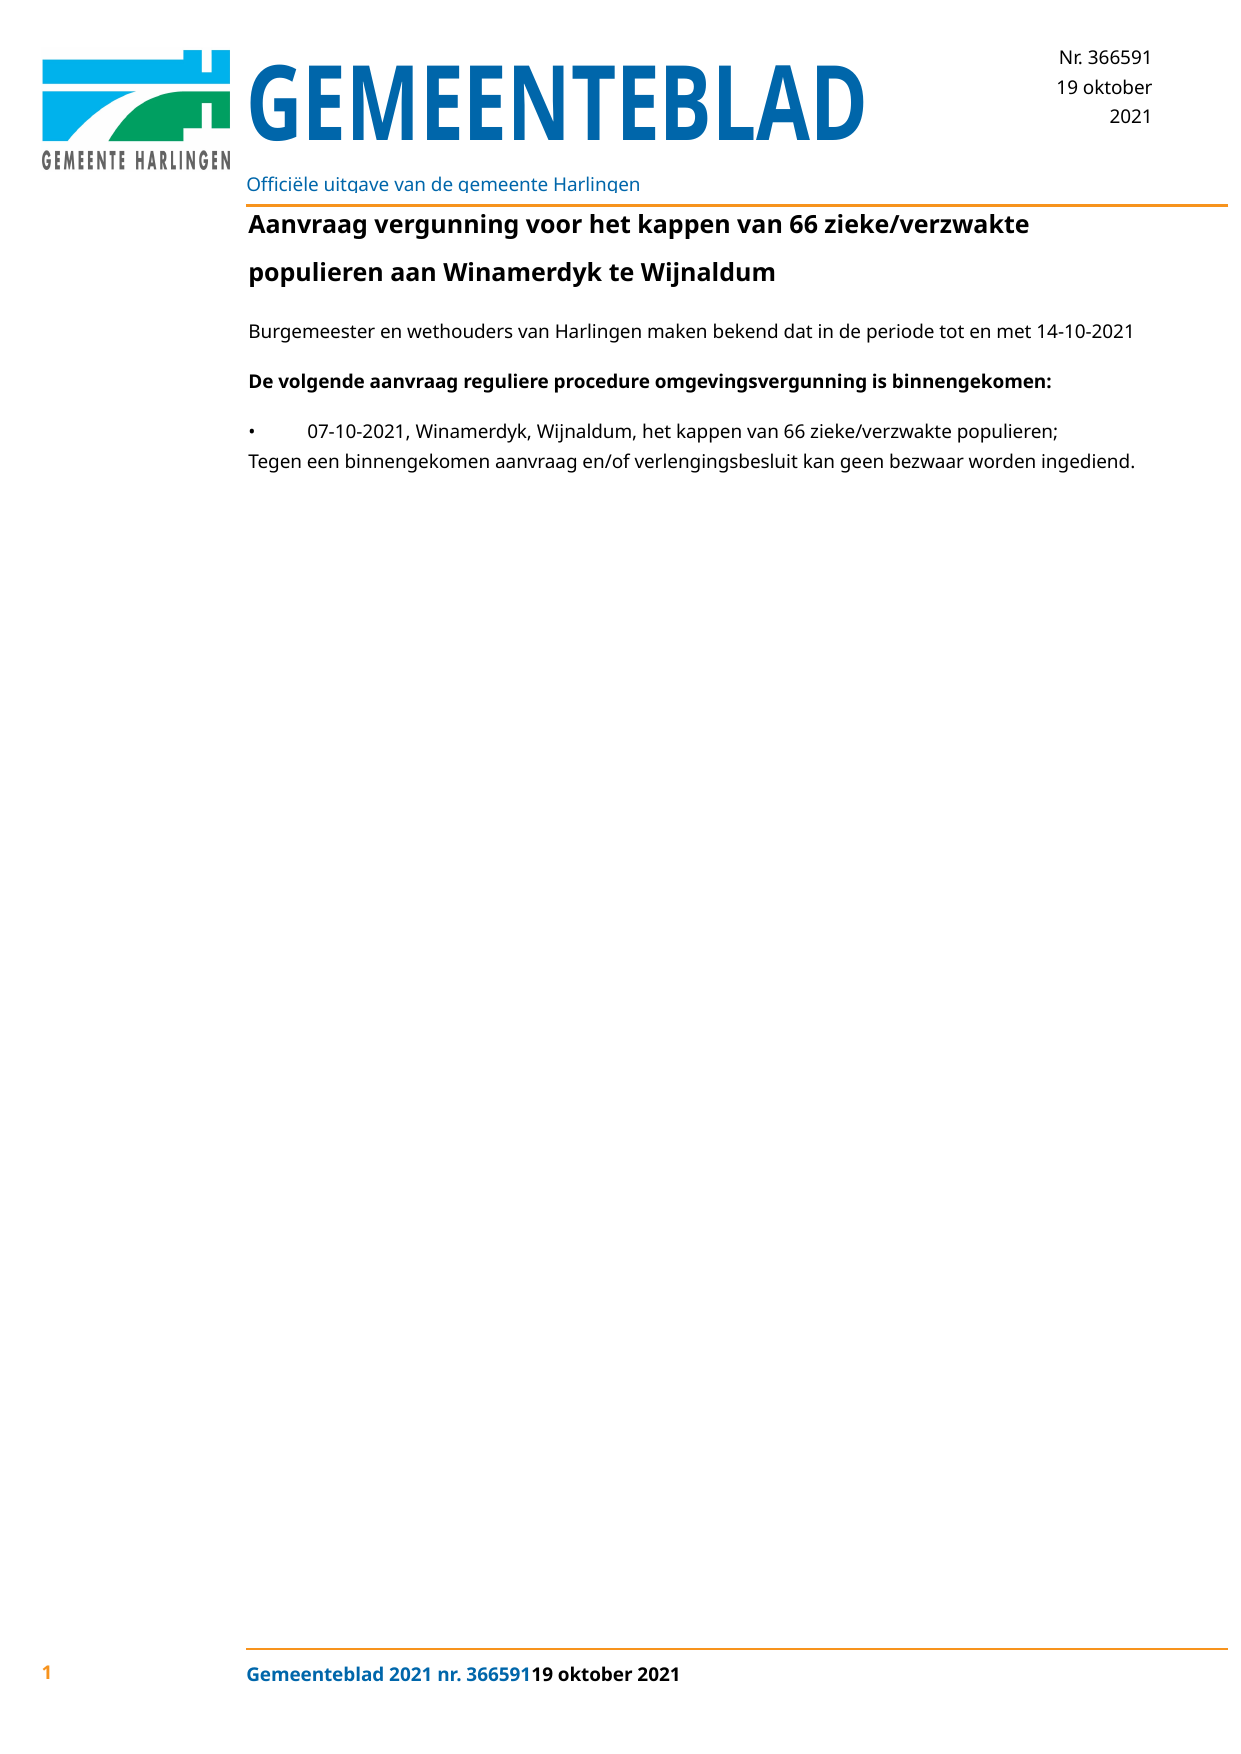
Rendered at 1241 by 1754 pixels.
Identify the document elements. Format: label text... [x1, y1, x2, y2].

text Aanvraag vergunning voor het kappen van 66 zieke/verzwakte populieren aan Winamerdyk te Wijnaldum [248, 207, 1152, 288]
text De volgende aanvraag reguliere procedure omgevingsvergunning is binnengekomen: [248, 368, 1152, 394]
picture [41, 47, 231, 172]
list 07-10-2021, Winamerdyk, Wijnaldum, het kappen van 66 zieke/verzwakte populieren; [248, 419, 1152, 444]
text Burgemeester en wethouders van Harlingen maken bekend dat in de periode tot en met 14-10-2021 [248, 318, 1152, 344]
text Tegen een binnengekomen aanvraag en/of verlengingsbesluit kan geen bezwaar worden ingediend. [248, 448, 1152, 474]
